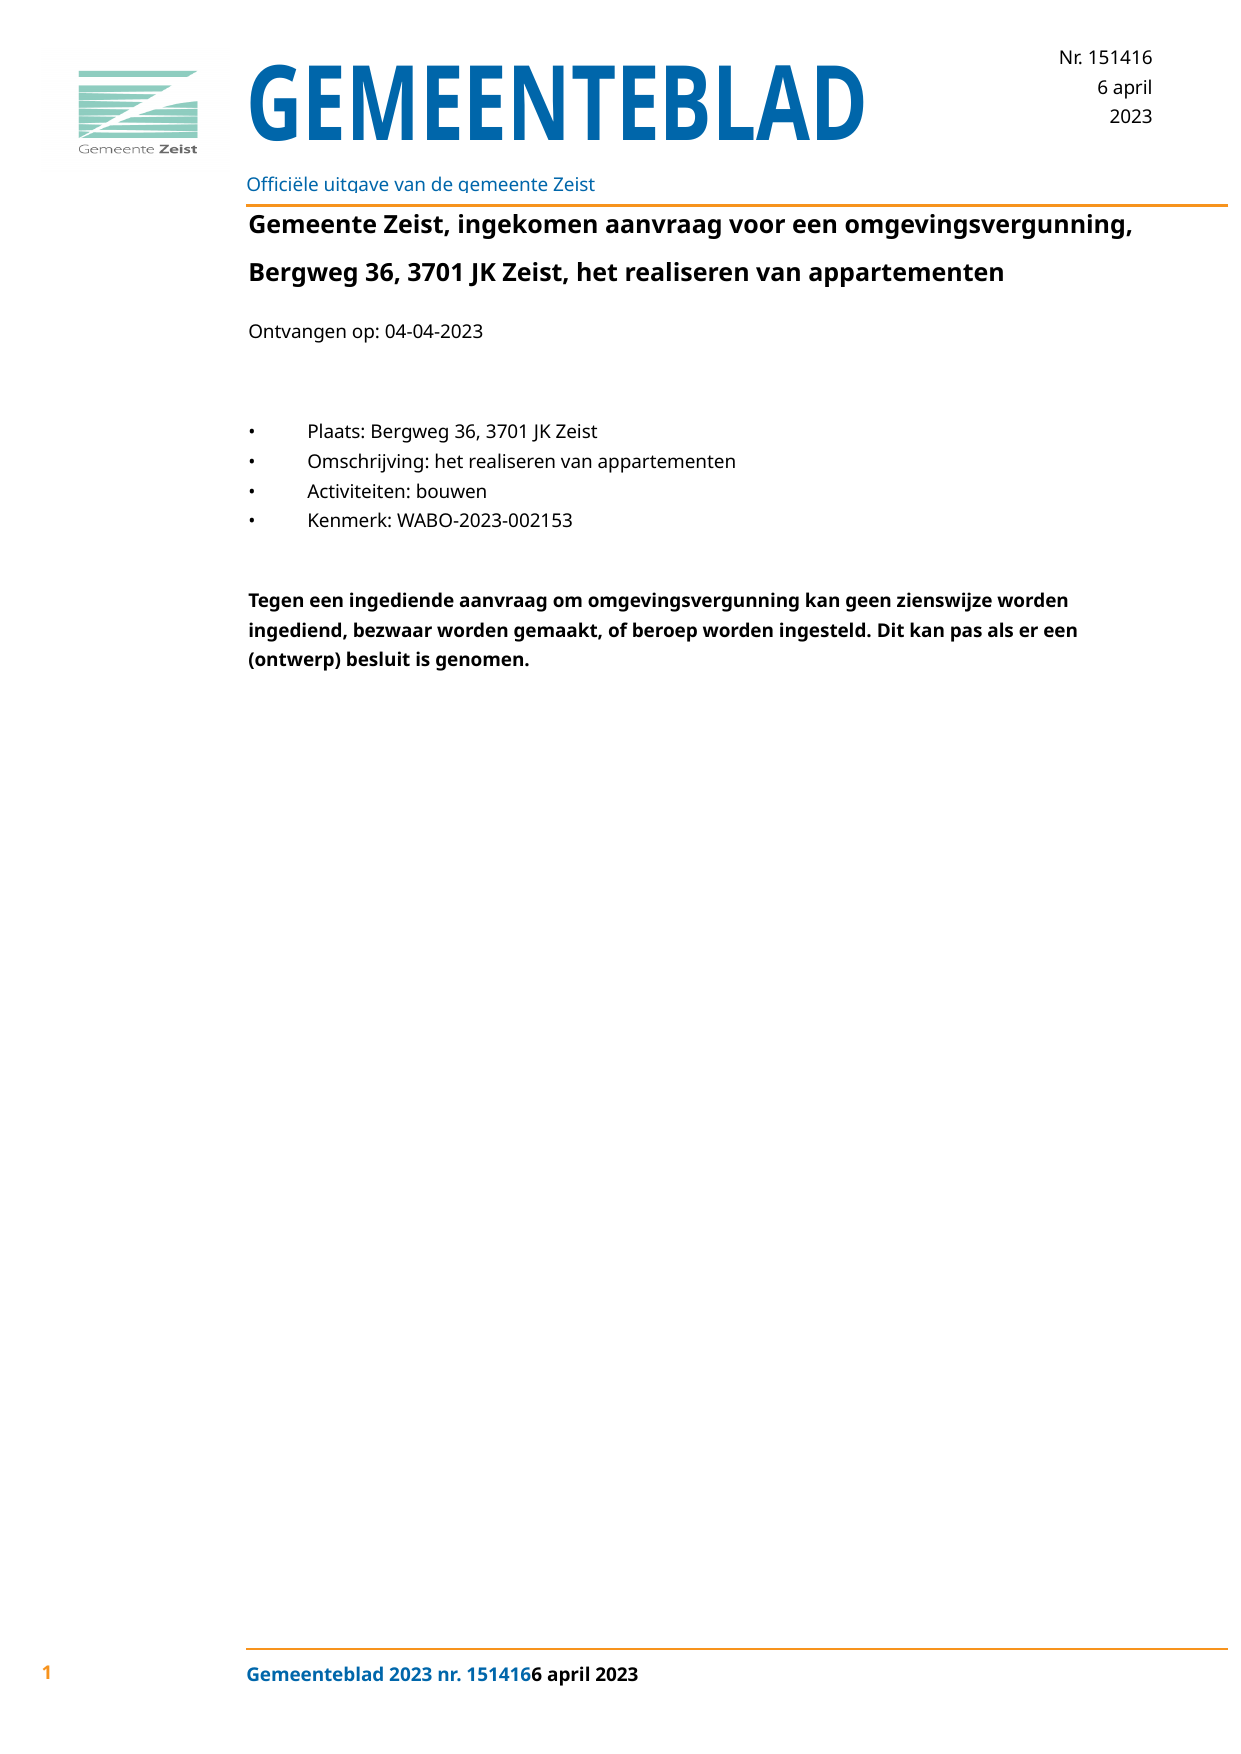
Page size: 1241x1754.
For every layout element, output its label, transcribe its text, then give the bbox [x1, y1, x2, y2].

text Tegen een ingediende aanvraag om omgevingsvergunning kan geen zienswijze worden ingediend, bezwaar worden gemaakt, of beroep worden ingesteld. Dit kan pas als er een (ontwerp) besluit is genomen. [248, 587, 1152, 672]
text Ontvangen op: 04-04-2023 [248, 318, 1152, 344]
text Gemeente Zeist, ingekomen aanvraag voor een omgevingsvergunning, Bergweg 36, 3701 JK Zeist, het realiseren van appartementen [248, 207, 1152, 288]
list Plaats: Bergweg 36, 3701 JK Zeist [248, 419, 1152, 444]
list Kenmerk: WABO-2023-002153 [248, 507, 1152, 533]
list Activiteiten: bouwen [248, 478, 1152, 504]
list Omschrijving: het realiseren van appartementen [248, 448, 1152, 474]
picture [41, 47, 231, 172]
